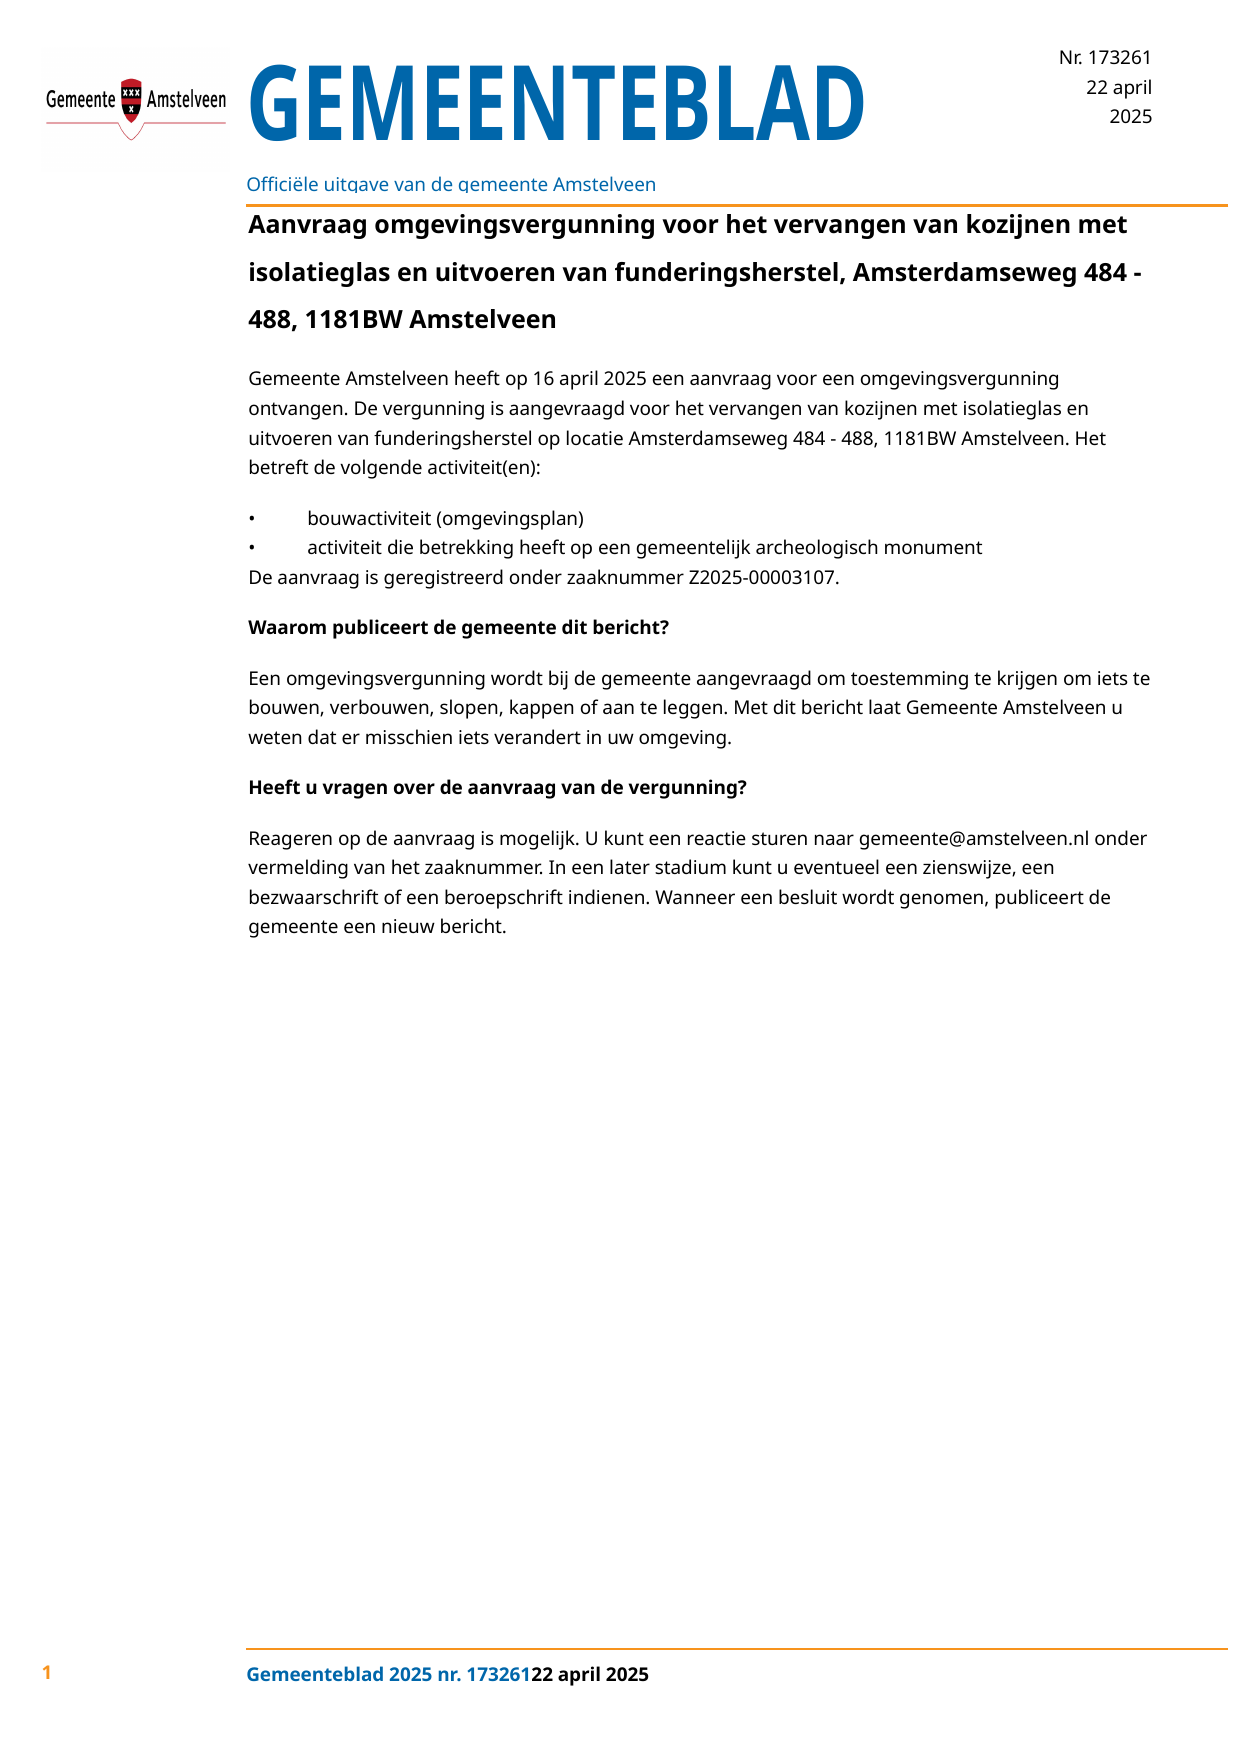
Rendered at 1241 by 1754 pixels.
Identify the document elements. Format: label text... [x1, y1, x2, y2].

text Gemeente Amstelveen heeft op 16 april 2025 een aanvraag voor een omgevingsvergunning ontvangen. De vergunning is aangevraagd voor het vervangen van kozijnen met isolatieglas en uitvoeren van funderingsherstel op locatie Amsterdamseweg 484 - 488, 1181BW Amstelveen. Het betreft de volgende activiteit(en): [248, 366, 1152, 480]
text Reageren op de aanvraag is mogelijk. U kunt een reactie sturen naar gemeente@amstelveen.nl onder vermelding van het zaaknummer. In een later stadium kunt u eventueel een zienswijze, een bezwaarschrift of een beroepschrift indienen. Wanneer een besluit wordt genomen, publiceert de gemeente een nieuw bericht. [248, 825, 1152, 939]
text Aanvraag omgevingsvergunning voor het vervangen van kozijnen met isolatieglas en uitvoeren van funderingsherstel, Amsterdamseweg 484 - 488, 1181BW Amstelveen [248, 207, 1152, 336]
text Waarom publiceert de gemeente dit bericht? [248, 614, 1152, 640]
list bouwactiviteit (omgevingsplan) [248, 505, 1152, 530]
text Heeft u vragen over de aanvraag van de vergunning? [248, 774, 1152, 800]
text Een omgevingsvergunning wordt bij de gemeente aangevraagd om toestemming te krijgen om iets te bouwen, verbouwen, slopen, kappen of aan te leggen. Met dit bericht laat Gemeente Amstelveen u weten dat er misschien iets verandert in uw omgeving. [248, 665, 1152, 749]
text De aanvraag is geregistreerd onder zaaknummer Z2025-00003107. [248, 564, 1152, 589]
picture [41, 47, 231, 172]
list activiteit die betrekking heeft op een gemeentelijk archeologisch monument [248, 534, 1152, 560]
